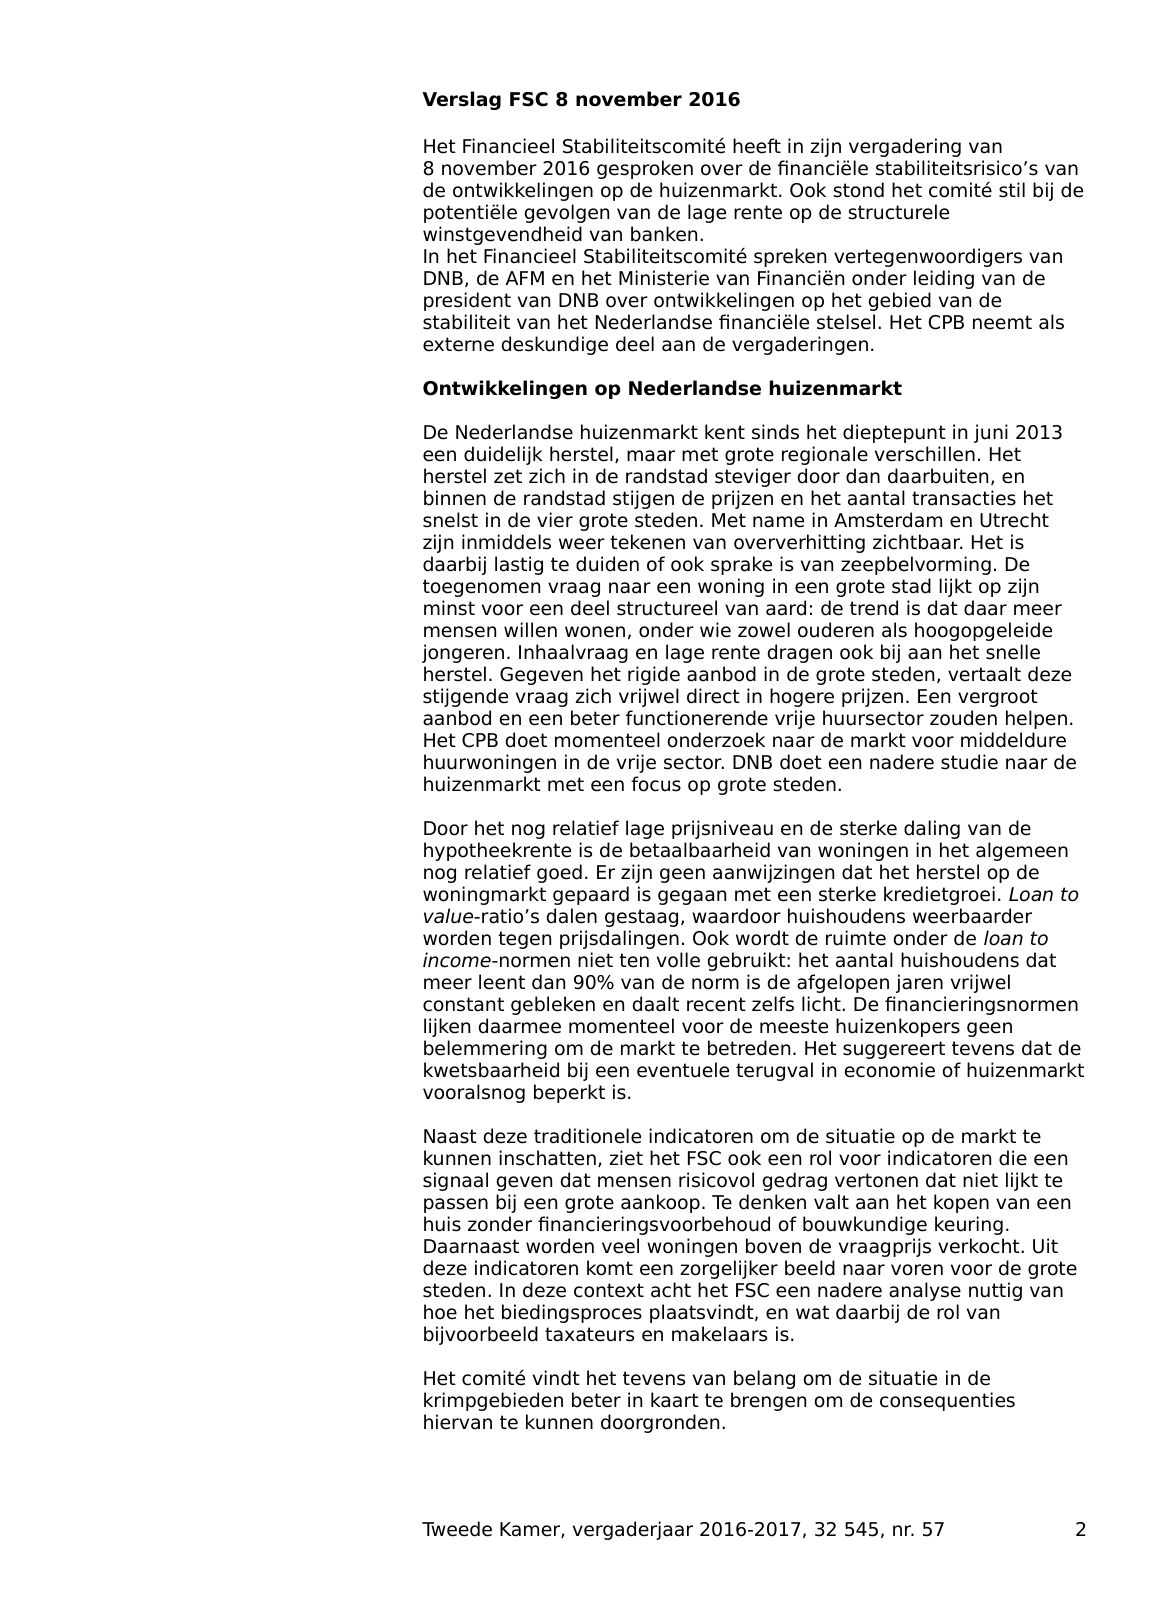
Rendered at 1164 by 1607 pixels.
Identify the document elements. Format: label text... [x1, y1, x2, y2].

text In het Financieel Stabiliteitscomité spreken vertegenwoordigers van DNB, de AFM en het Ministerie van Financiën onder leiding van de president van DNB over ontwikkelingen op het gebied van de stabiliteit van het Nederlandse financiële stelsel. Het CPB neemt als externe deskundige deel aan de vergaderingen. [422, 246, 1087, 356]
text De Nederlandse huizenmarkt kent sinds het dieptepunt in juni 2013 een duidelijk herstel, maar met grote regionale verschillen. Het herstel zet zich in de randstad steviger door dan daarbuiten, en binnen de randstad stijgen de prijzen en het aantal transacties het snelst in de vier grote steden. Met name in Amsterdam en Utrecht zijn inmiddels weer tekenen van oververhitting zichtbaar. Het is daarbij lastig te duiden of ook sprake is van zeepbelvorming. De toegenomen vraag naar een woning in een grote stad lijkt op zijn minst voor een deel structureel van aard: de trend is dat daar meer mensen willen wonen, onder wie zowel ouderen als hoogopgeleide jongeren. Inhaalvraag en lage rente dragen ook bij aan het snelle herstel. Gegeven het rigide aanbod in de grote steden, vertaalt deze stijgende vraag zich vrijwel direct in hogere prijzen. Een vergroot aanbod en een beter functionerende vrije huursector zouden helpen. Het CPB doet momenteel onderzoek naar de markt voor middeldure huurwoningen in de vrije sector. DNB doet een nadere studie naar de huizenmarkt met een focus op grote steden. [422, 422, 1087, 796]
text Door het nog relatief lage prijsniveau en de sterke daling van de hypotheekrente is de betaalbaarheid van woningen in het algemeen nog relatief goed. Er zijn geen aanwijzingen dat het herstel op de woningmarkt gepaard is gegaan met een sterke kredietgroei. Loan to value-ratio’s dalen gestaag, waardoor huishoudens weerbaarder worden tegen prijsdalingen. Ook wordt de ruimte onder de loan to income-normen niet ten volle gebruikt: het aantal huishoudens dat meer leent dan 90% van de norm is de afgelopen jaren vrijwel constant gebleken en daalt recent zelfs licht. De financieringsnormen lijken daarmee momenteel voor de meeste huizenkopers geen belemmering om de markt te betreden. Het suggereert tevens dat de kwetsbaarheid bij een eventuele terugval in economie of huizenmarkt vooralsnog beperkt is. [422, 818, 1087, 1104]
text Naast deze traditionele indicatoren om de situatie op de markt te kunnen inschatten, ziet het FSC ook een rol voor indicatoren die een signaal geven dat mensen risicovol gedrag vertonen dat niet lijkt te passen bij een grote aankoop. Te denken valt aan het kopen van een huis zonder financieringsvoorbehoud of bouwkundige keuring. Daarnaast worden veel woningen boven de vraagprijs verkocht. Uit deze indicatoren komt een zorgelijker beeld naar voren voor de grote steden. In deze context acht het FSC een nadere analyse nuttig van hoe het biedingsproces plaatsvindt, en wat daarbij de rol van bijvoorbeeld taxateurs en makelaars is. [422, 1126, 1087, 1346]
text Het comité vindt het tevens van belang om de situatie in de krimpgebieden beter in kaart te brengen om de consequenties hiervan te kunnen doorgronden. [422, 1368, 1087, 1434]
subtitle Verslag FSC 8 november 2016 [422, 89, 1087, 111]
subtitle Ontwikkelingen op Nederlandse huizenmarkt [422, 378, 1087, 400]
text Het Financieel Stabiliteitscomité heeft in zijn vergadering van 8 november 2016 gesproken over de financiële stabiliteitsrisico’s van de ontwikkelingen op de huizenmarkt. Ook stond het comité stil bij de potentiële gevolgen van de lage rente op de structurele winstgevendheid van banken. [422, 136, 1087, 246]
